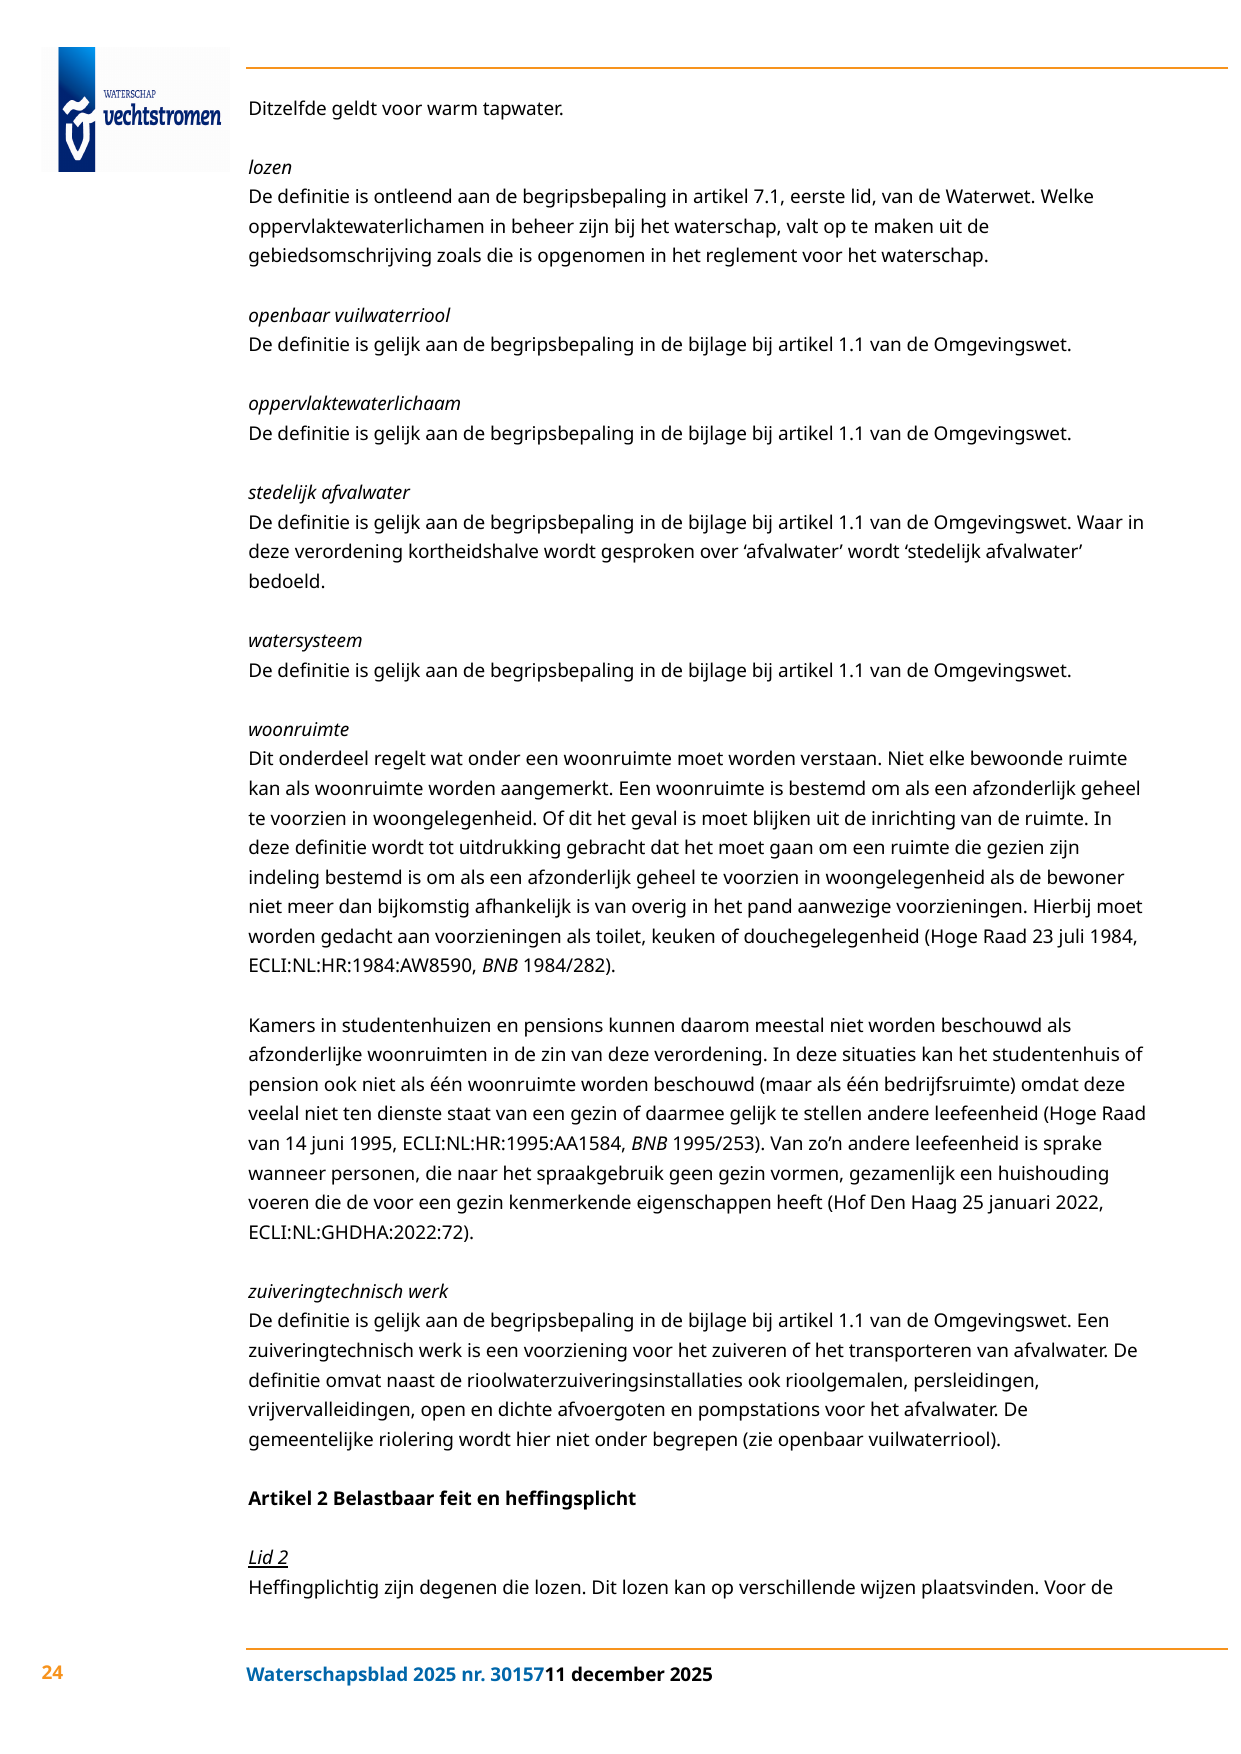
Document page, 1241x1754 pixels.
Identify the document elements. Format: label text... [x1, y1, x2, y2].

text De definitie is gelijk aan de begripsbepaling in de bijlage bij artikel 1.1 van de Omgevingswet. [248, 657, 1152, 683]
text Ditzelfde geldt voor warm tapwater. [248, 95, 1152, 121]
text Artikel 2 Belastbaar feit en heffingsplicht [248, 1485, 1152, 1511]
text stedelijk afvalwater [248, 479, 1152, 505]
text Lid 2 [248, 1544, 1152, 1570]
text De definitie is gelijk aan de begripsbepaling in de bijlage bij artikel 1.1 van de Omgevingswet. [248, 331, 1152, 357]
text openbaar vuilwaterriool [248, 302, 1152, 328]
picture [41, 47, 231, 172]
text De definitie is ontleend aan de begripsbepaling in artikel 7.1, eerste lid, van de Waterwet. Welke oppervlaktewaterlichamen in beheer zijn bij het waterschap, valt op te maken uit de gebiedsomschrijving zoals die is opgenomen in het reglement voor het waterschap. [248, 183, 1152, 268]
text lozen [248, 154, 1152, 180]
text Heffingplichtig zijn degenen die lozen. Dit lozen kan op verschillende wijzen plaatsvinden. Voor de [248, 1574, 1152, 1600]
text zuiveringtechnisch werk [248, 1278, 1152, 1304]
text Kamers in studentenhuizen en pensions kunnen daarom meestal niet worden beschouwd als afzonderlijke woonruimten in de zin van deze verordening. In deze situaties kan het studentenhuis of pension ook niet als één woonruimte worden beschouwd (maar als één bedrijfsruimte) omdat deze veelal niet ten dienste staat van een gezin of daarmee gelijk te stellen andere leefeenheid (Hoge Raad van 14 juni 1995, ECLI:NL:HR:1995:AA1584, BNB 1995/253). Van zo’n andere leefeenheid is sprake wanneer personen, die naar het spraakgebruik geen gezin vormen, gezamenlijk een huishouding voeren die de voor een gezin kenmerkende eigenschappen heeft (Hof Den Haag 25 januari 2022, ECLI:NL:GHDHA:2022:72). [248, 1012, 1152, 1245]
text oppervlaktewaterlichaam [248, 391, 1152, 416]
text watersysteem [248, 627, 1152, 653]
text De definitie is gelijk aan de begripsbepaling in de bijlage bij artikel 1.1 van de Omgevingswet. Waar in deze verordening kortheidshalve wordt gesproken over ‘afvalwater’ wordt ‘stedelijk afvalwater’ bedoeld. [248, 509, 1152, 594]
text woonruimte [248, 716, 1152, 742]
text De definitie is gelijk aan de begripsbepaling in de bijlage bij artikel 1.1 van de Omgevingswet. Een zuiveringtechnisch werk is een voorziening voor het zuiveren of het transporteren van afvalwater. De definitie omvat naast de rioolwaterzuiveringsinstallaties ook rioolgemalen, persleidingen, vrijvervalleidingen, open en dichte afvoergoten en pompstations voor het afvalwater. De gemeentelijke riolering wordt hier niet onder begrepen (zie openbaar vuilwaterriool). [248, 1308, 1152, 1452]
text De definitie is gelijk aan de begripsbepaling in de bijlage bij artikel 1.1 van de Omgevingswet. [248, 420, 1152, 446]
text Dit onderdeel regelt wat onder een woonruimte moet worden verstaan. Niet elke bewoonde ruimte kan als woonruimte worden aangemerkt. Een woonruimte is bestemd om als een afzonderlijk geheel te voorzien in woongelegenheid. Of dit het geval is moet blijken uit de inrichting van de ruimte. In deze definitie wordt tot uitdrukking gebracht dat het moet gaan om een ruimte die gezien zijn indeling bestemd is om als een afzonderlijk geheel te voorzien in woongelegenheid als de bewoner niet meer dan bijkomstig afhankelijk is van overig in het pand aanwezige voorzieningen. Hierbij moet worden gedacht aan voorzieningen als toilet, keuken of douchegelegenheid (Hoge Raad 23 juli 1984, ECLI:NL:HR:1984:AW8590, BNB 1984/282). [248, 746, 1152, 978]
